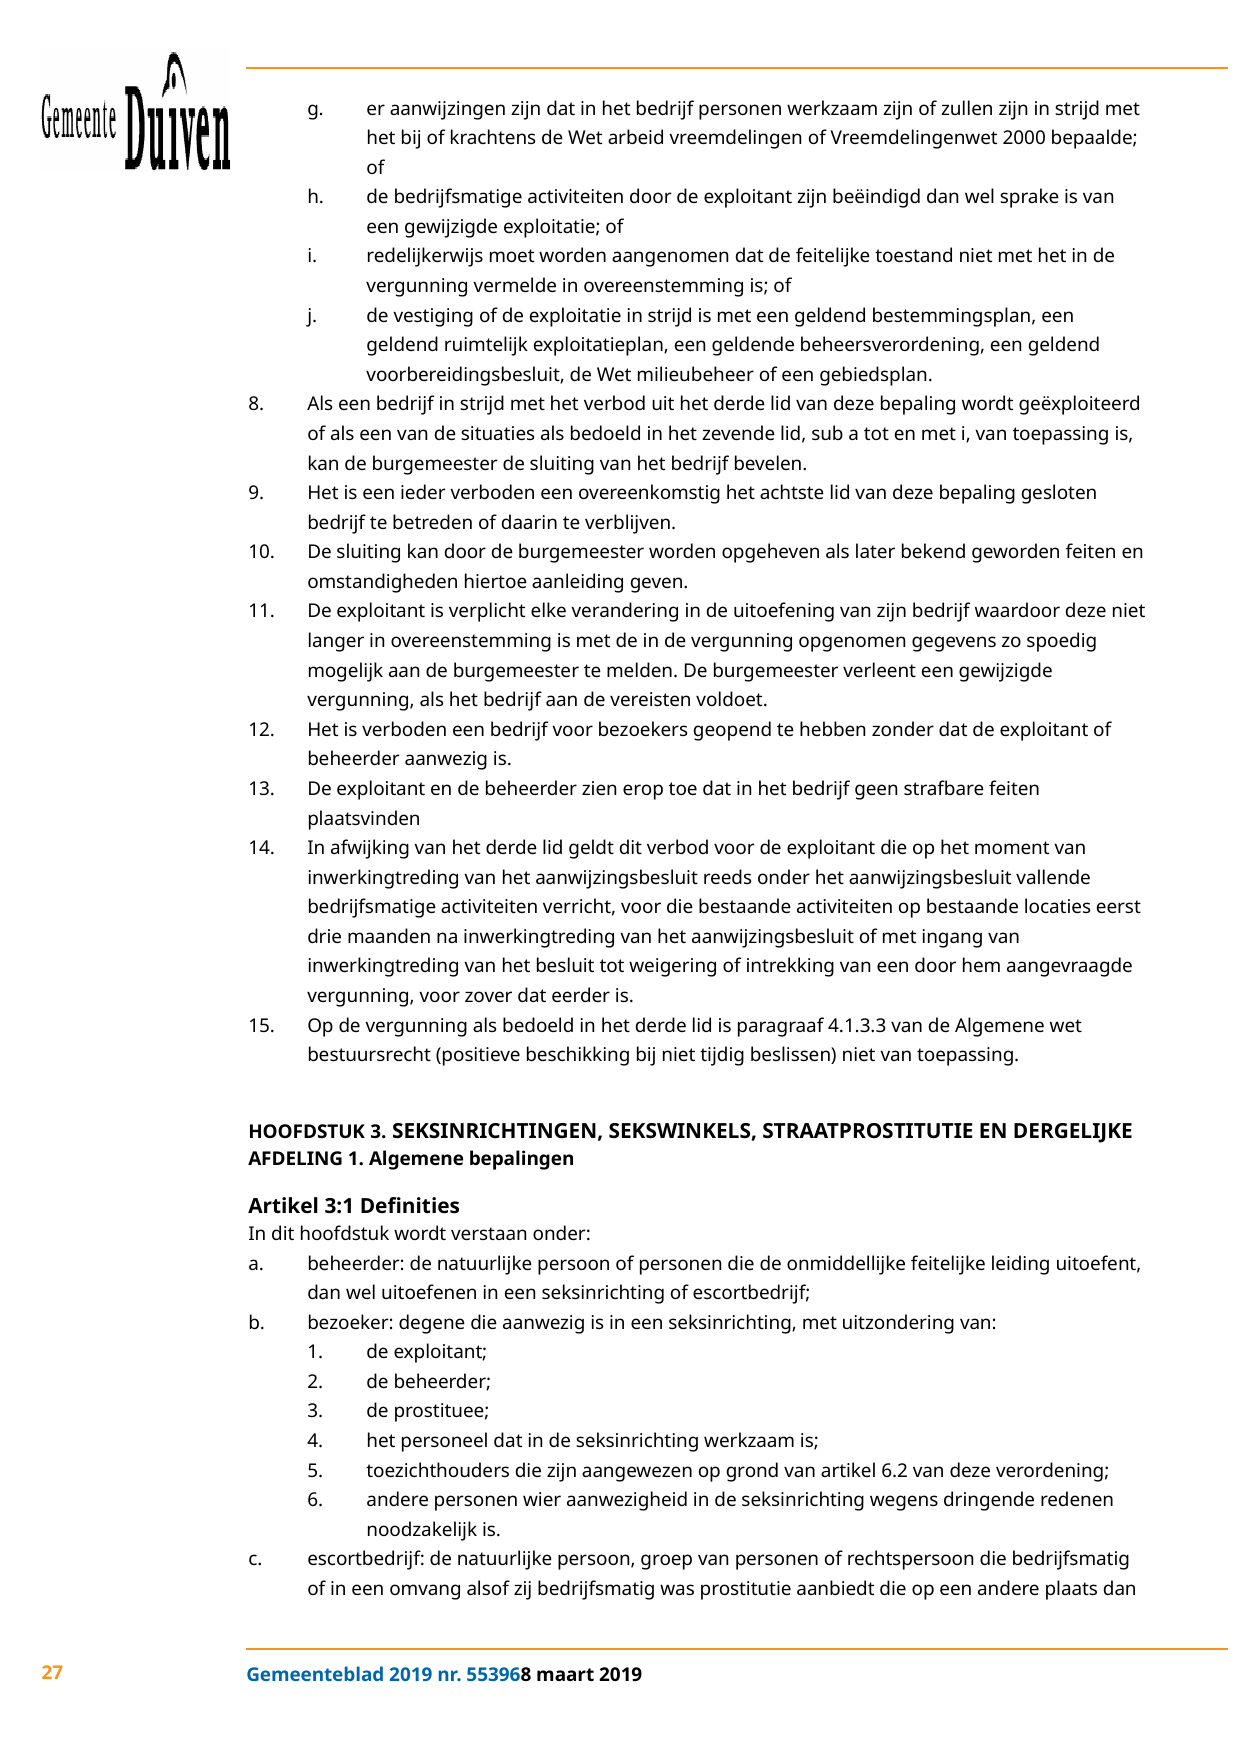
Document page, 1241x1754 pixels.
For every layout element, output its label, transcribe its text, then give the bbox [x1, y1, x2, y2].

list de beheerder; [307, 1368, 1152, 1394]
text Artikel 3:1 Definities [248, 1192, 1152, 1220]
list De exploitant is verplicht elke verandering in de uitoefening van zijn bedrijf waardoor deze niet langer in overeenstemming is met de in de vergunning opgenomen gegevens zo spoedig mogelijk aan de burgemeester te melden. De burgemeester verleent een gewijzigde vergunning, als het bedrijf aan de vereisten voldoet. [248, 598, 1152, 712]
list De exploitant en de beheerder zien erop toe dat in het bedrijf geen strafbare feiten plaatsvinden [248, 775, 1152, 831]
list het personeel dat in de seksinrichting werkzaam is; [307, 1427, 1152, 1453]
list Als een bedrijf in strijd met het verbod uit het derde lid van deze bepaling wordt geëxploiteerd of als een van de situaties als bedoeld in het zevende lid, sub a tot en met i, van toepassing is, kan de burgemeester de sluiting van het bedrijf bevelen. [248, 391, 1152, 476]
text In dit hoofdstuk wordt verstaan onder: [248, 1220, 1152, 1246]
list de prostituee; [307, 1398, 1152, 1423]
list de exploitant; [307, 1338, 1152, 1364]
list Het is een ieder verboden een overeenkomstig het achtste lid van deze bepaling gesloten bedrijf te betreden of daarin te verblijven. [248, 479, 1152, 535]
list toezichthouders die zijn aangewezen op grond van artikel 6.2 van deze verordening; [307, 1457, 1152, 1482]
list In afwijking van het derde lid geldt dit verbod voor de exploitant die op het moment van inwerkingtreding van het aanwijzingsbesluit reeds onder het aanwijzingsbesluit vallende bedrijfsmatige activiteiten verricht, voor die bestaande activiteiten op bestaande locaties eerst drie maanden na inwerkingtreding van het aanwijzingsbesluit of met ingang van inwerkingtreding van het besluit tot weigering of intrekking van een door hem aangevraagde vergunning, voor zover dat eerder is. [248, 834, 1152, 1008]
list De sluiting kan door de burgemeester worden opgeheven als later bekend geworden feiten en omstandigheden hiertoe aanleiding geven. [248, 538, 1152, 594]
text HOOFDSTUK 3. SEKSINRICHTINGEN, SEKSWINKELS, STRAATPROSTITUTIE EN DERGELIJKE [248, 1117, 1152, 1145]
list redelijkerwijs moet worden aangenomen dat de feitelijke toestand niet met het in de vergunning vermelde in overeenstemming is; of [307, 243, 1152, 298]
list escortbedrijf: de natuurlijke persoon, groep van personen of rechtspersoon die bedrijfsmatig of in een omvang alsof zij bedrijfsmatig was prostitutie aanbiedt die op een andere plaats dan [248, 1546, 1152, 1601]
text AFDELING 1. Algemene bepalingen [248, 1145, 1152, 1171]
list er aanwijzingen zijn dat in het bedrijf personen werkzaam zijn of zullen zijn in strijd met het bij of krachtens de Wet arbeid vreemdelingen of Vreemdelingenwet 2000 bepaalde; of [307, 95, 1152, 180]
list de vestiging of de exploitatie in strijd is met een geldend bestemmingsplan, een geldend ruimtelijk exploitatieplan, een geldende beheersverordening, een geldend voorbereidingsbesluit, de Wet milieubeheer of een gebiedsplan. [307, 302, 1152, 387]
list Op de vergunning als bedoeld in het derde lid is paragraaf 4.1.3.3 van de Algemene wet bestuursrecht (positieve beschikking bij niet tijdig beslissen) niet van toepassing. [248, 1012, 1152, 1067]
list Het is verboden een bedrijf voor bezoekers geopend te hebben zonder dat de exploitant of beheerder aanwezig is. [248, 716, 1152, 771]
list bezoeker: degene die aanwezig is in een seksinrichting, met uitzondering van: [248, 1309, 1152, 1334]
list de bedrijfsmatige activiteiten door de exploitant zijn beëindigd dan wel sprake is van een gewijzigde exploitatie; of [307, 183, 1152, 239]
list beheerder: de natuurlijke persoon of personen die de onmiddellijke feitelijke leiding uitoefent, dan wel uitoefenen in een seksinrichting of escortbedrijf; [248, 1250, 1152, 1305]
list andere personen wier aanwezigheid in de seksinrichting wegens dringende redenen noodzakelijk is. [307, 1486, 1152, 1542]
picture [41, 47, 231, 172]
